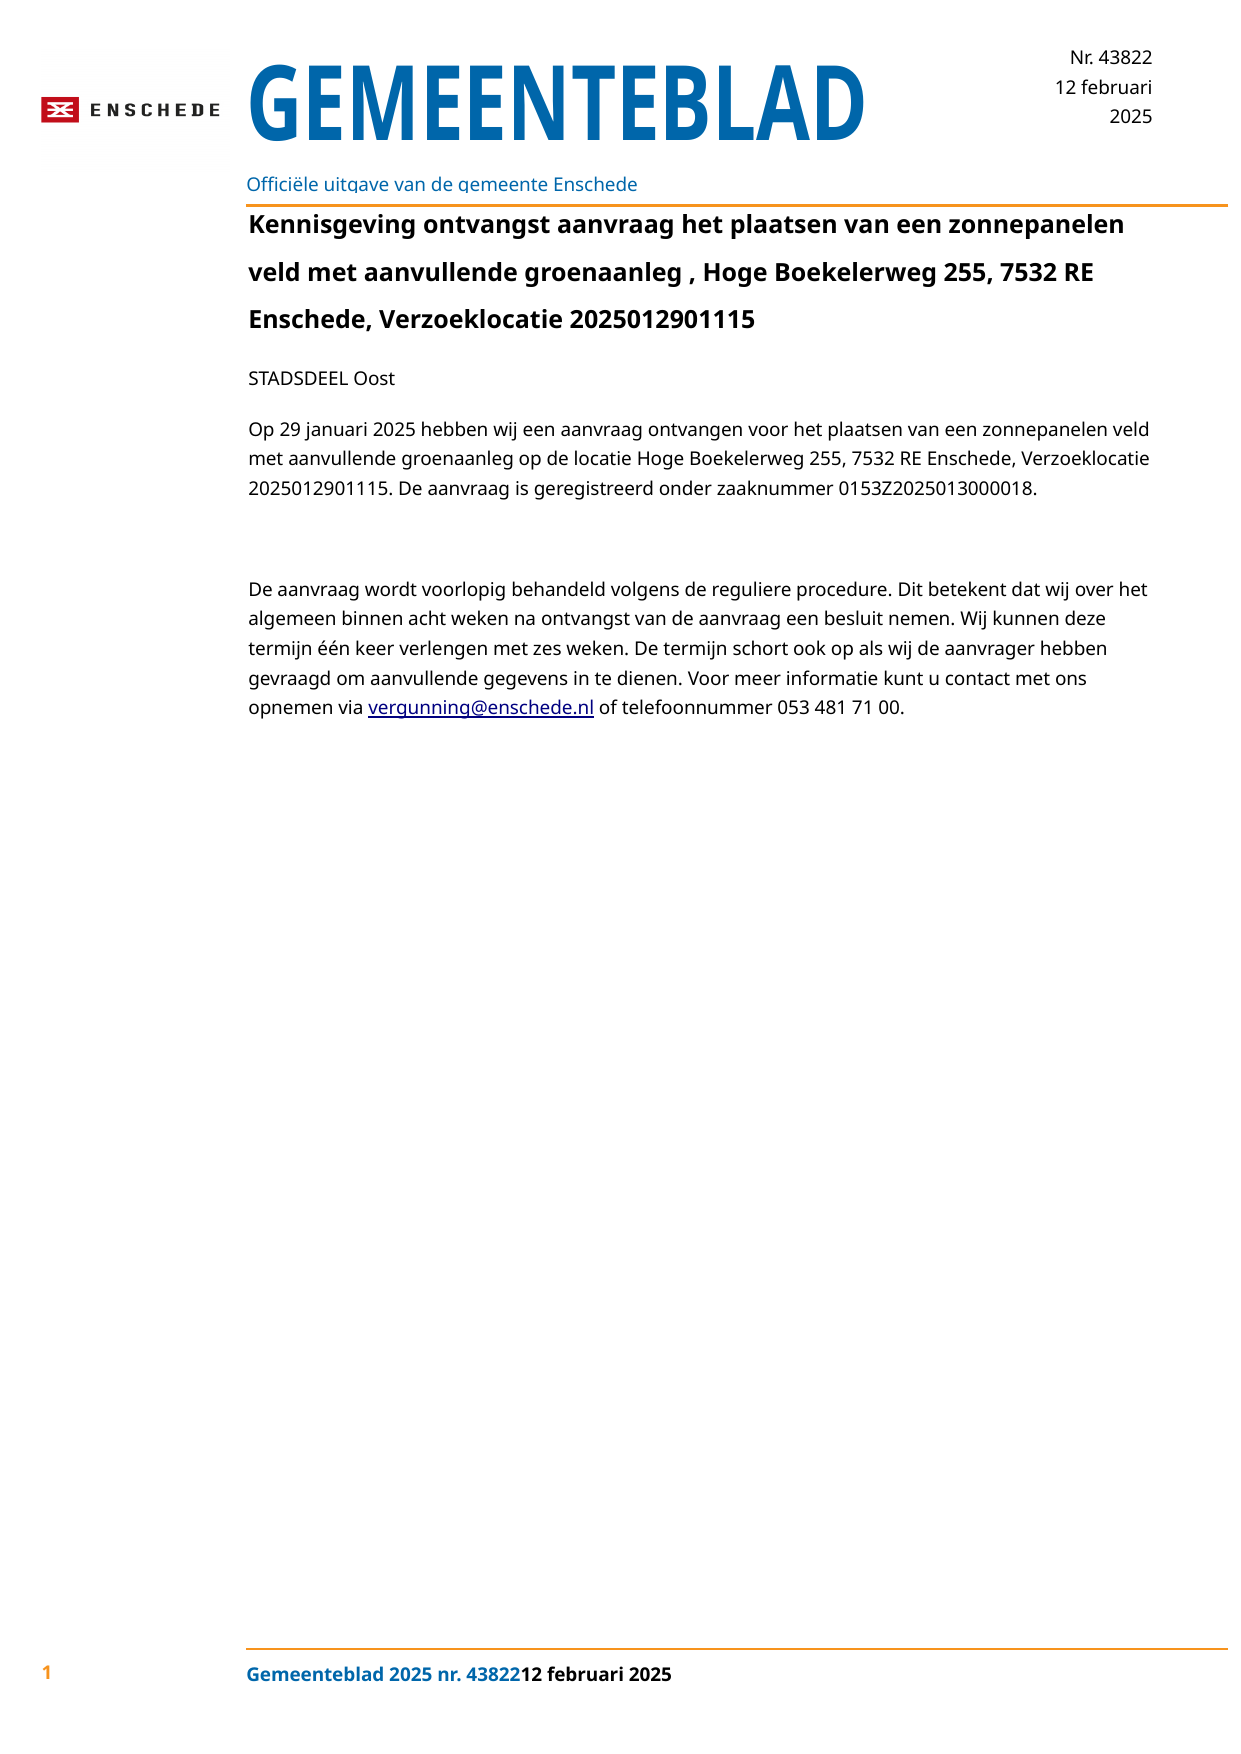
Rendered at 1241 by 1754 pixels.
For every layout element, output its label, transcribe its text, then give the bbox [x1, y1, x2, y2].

text Kennisgeving ontvangst aanvraag het plaatsen van een zonnepanelen veld met aanvullende groenaanleg , Hoge Boekelerweg 255, 7532 RE Enschede, Verzoeklocatie 2025012901115 [248, 207, 1152, 336]
text STADSDEEL Oost [248, 366, 1152, 391]
picture [41, 47, 231, 172]
text De aanvraag wordt voorlopig behandeld volgens de reguliere procedure. Dit betekent dat wij over het algemeen binnen acht weken na ontvangst van de aanvraag een besluit nemen. Wij kunnen deze termijn één keer verlengen met zes weken. De termijn schort ook op als wij de aanvrager hebben gevraagd om aanvullende gegevens in te dienen. Voor meer informatie kunt u contact met ons opnemen via vergunning@enschede.nl of telefoonnummer 053 481 71 00. [248, 576, 1152, 720]
text Op 29 januari 2025 hebben wij een aanvraag ontvangen voor het plaatsen van een zonnepanelen veld met aanvullende groenaanleg op de locatie Hoge Boekelerweg 255, 7532 RE Enschede, Verzoeklocatie 2025012901115. De aanvraag is geregistreerd onder zaaknummer 0153Z2025013000018. [248, 416, 1152, 501]
